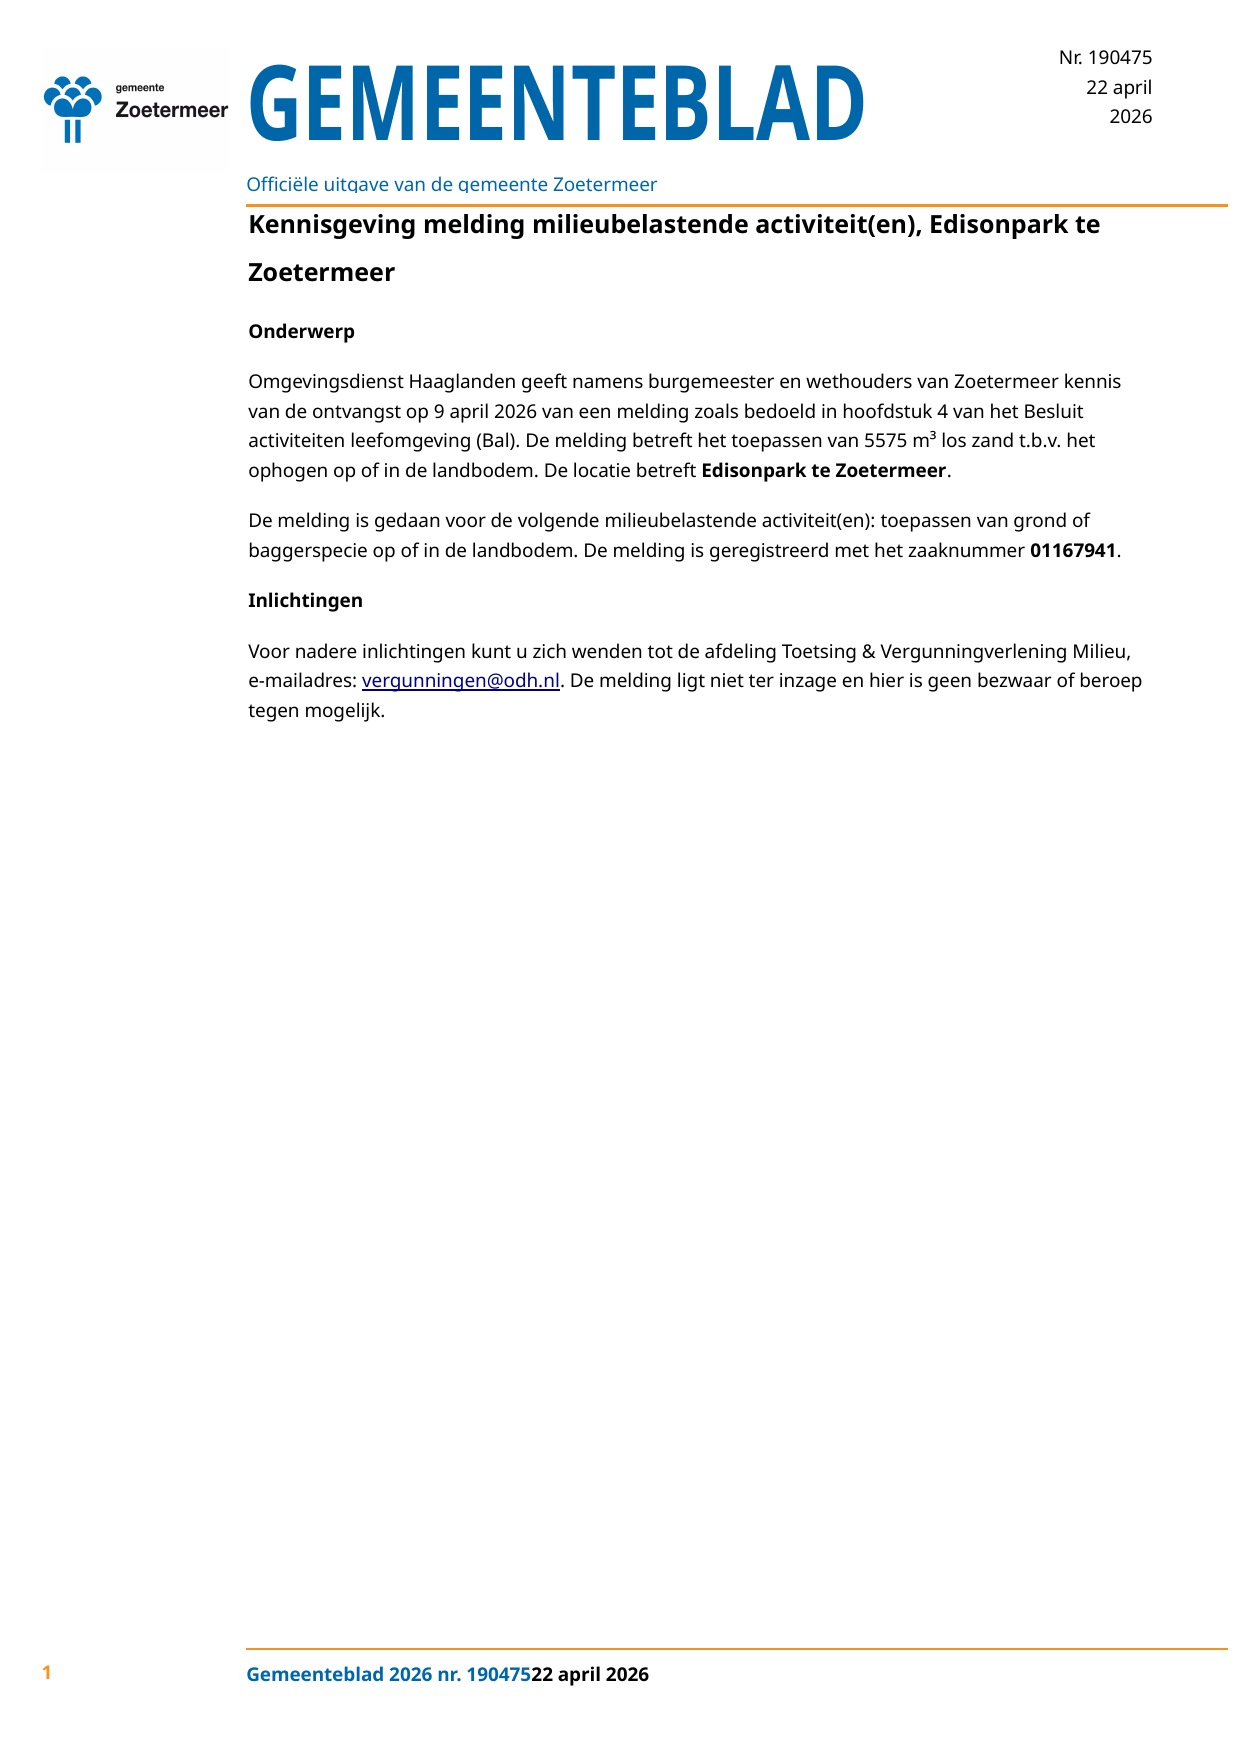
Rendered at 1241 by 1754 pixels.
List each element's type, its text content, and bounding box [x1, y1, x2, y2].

text Inlichtingen [248, 587, 1152, 613]
text Onderwerp [248, 318, 1152, 344]
text De melding is gedaan voor de volgende milieubelastende activiteit(en): toepassen van grond of baggerspecie op of in de landbodem. De melding is geregistreerd met het zaaknummer 01167941. [248, 507, 1152, 563]
text Kennisgeving melding milieubelastende activiteit(en), Edisonpark te Zoetermeer [248, 207, 1152, 288]
picture [41, 47, 231, 172]
text Omgevingsdienst Haaglanden geeft namens burgemeester en wethouders van Zoetermeer kennis van de ontvangst op 9 april 2026 van een melding zoals bedoeld in hoofdstuk 4 van het Besluit activiteiten leefomgeving (Bal). De melding betreft het toepassen van 5575 m³ los zand t.b.v. het ophogen op of in de landbodem. De locatie betreft Edisonpark te Zoetermeer. [248, 368, 1152, 483]
text Voor nadere inlichtingen kunt u zich wenden tot de afdeling Toetsing & Vergunningverlening Milieu, e-mailadres: vergunningen@odh.nl. De melding ligt niet ter inzage en hier is geen bezwaar of beroep tegen mogelijk. [248, 638, 1152, 723]
